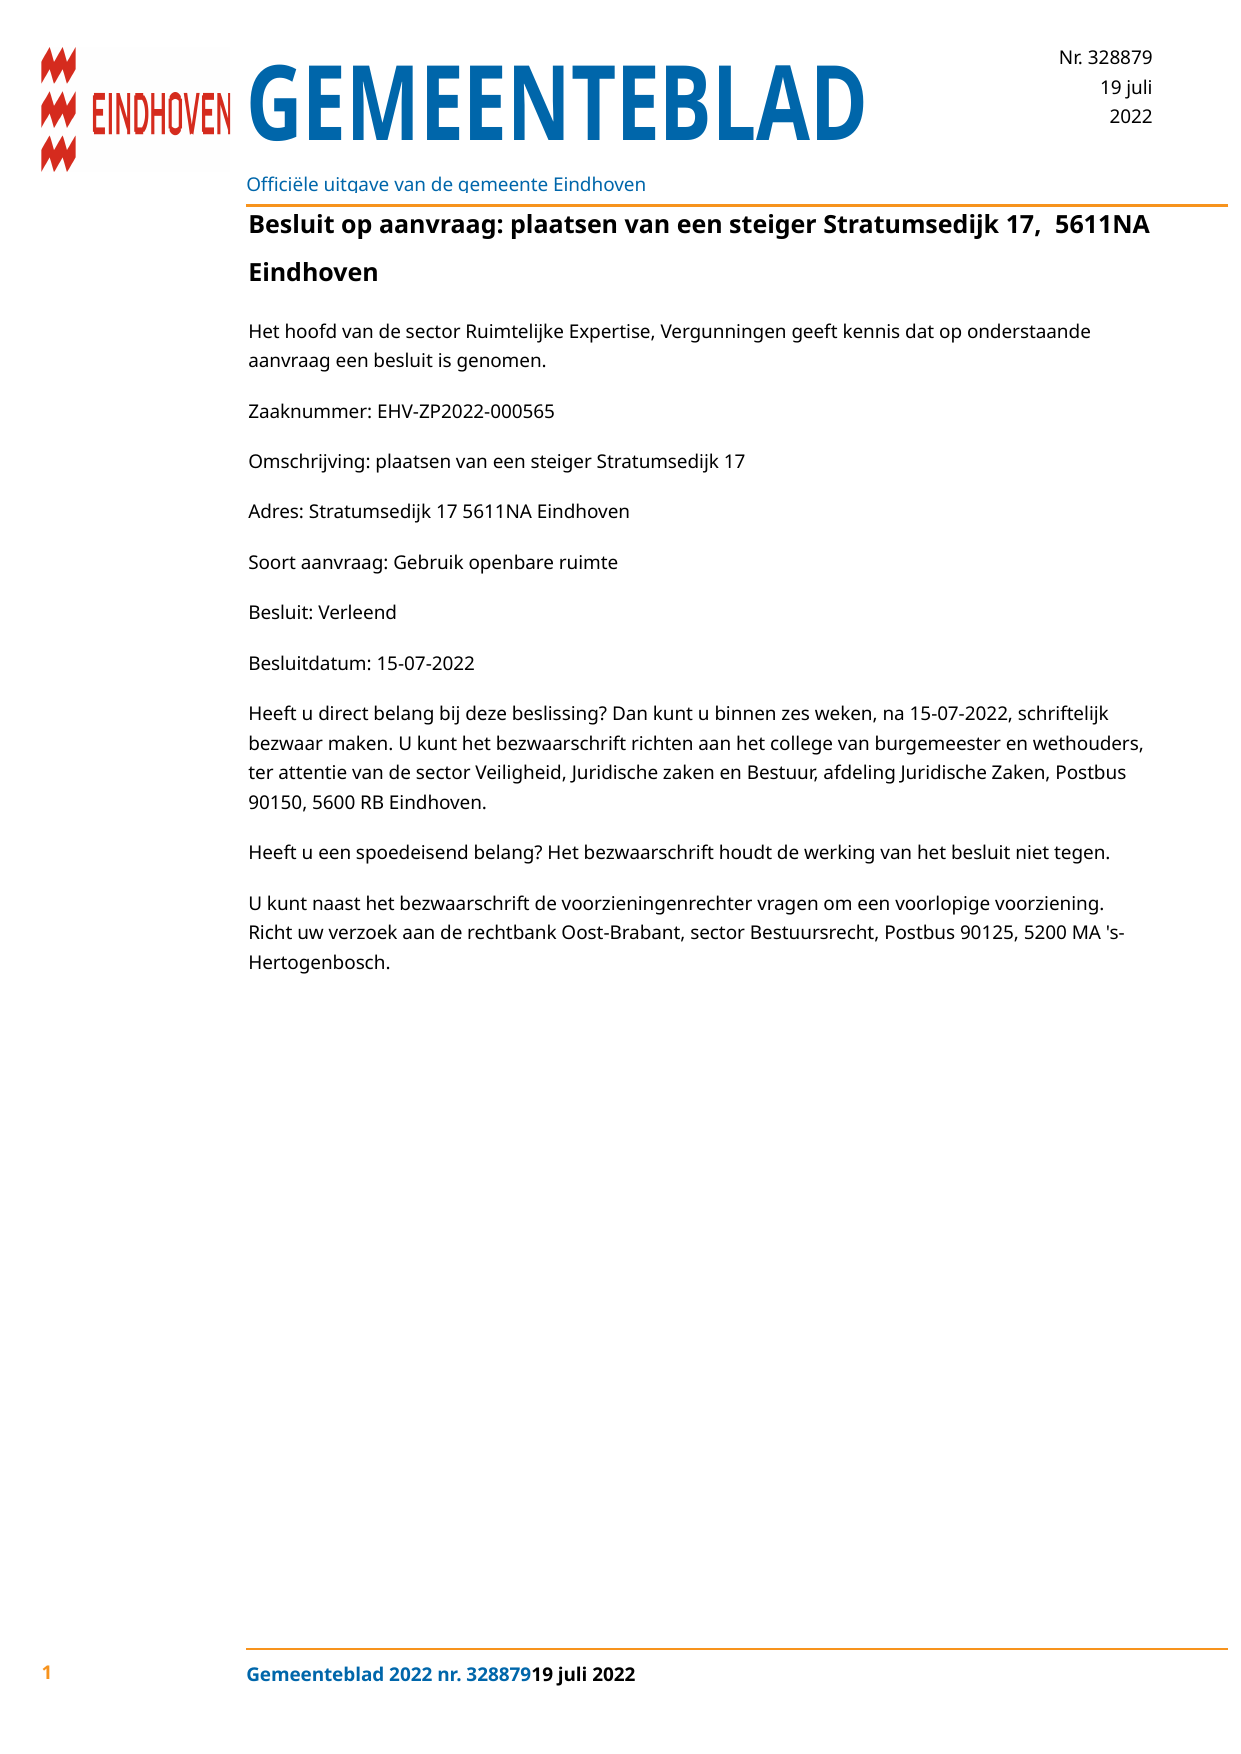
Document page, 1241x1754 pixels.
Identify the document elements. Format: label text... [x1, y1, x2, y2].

text U kunt naast het bezwaarschrift de voorzieningenrechter vragen om een voorlopige voorziening. Richt uw verzoek aan de rechtbank Oost-Brabant, sector Bestuursrecht, Postbus 90125, 5200 MA 's-Hertogenbosch. [248, 890, 1152, 975]
text Omschrijving: plaatsen van een steiger Stratumsedijk 17 [248, 448, 1152, 474]
text Adres: Stratumsedijk 17 5611NA Eindhoven [248, 499, 1152, 524]
text Besluit: Verleend [248, 599, 1152, 625]
text Besluit op aanvraag: plaatsen van een steiger Stratumsedijk 17, 5611NA Eindhoven [248, 207, 1152, 288]
text Besluitdatum: 15-07-2022 [248, 650, 1152, 676]
text Soort aanvraag: Gebruik openbare ruimte [248, 549, 1152, 575]
text Zaaknummer: EHV-ZP2022-000565 [248, 398, 1152, 424]
text Het hoofd van de sector Ruimtelijke Expertise, Vergunningen geeft kennis dat op onderstaande aanvraag een besluit is genomen. [248, 318, 1152, 373]
picture [41, 47, 231, 172]
text Heeft u een spoedeisend belang? Het bezwaarschrift houdt de werking van het besluit niet tegen. [248, 839, 1152, 865]
text Heeft u direct belang bij deze beslissing? Dan kunt u binnen zes weken, na 15-07-2022, schriftelijk bezwaar maken. U kunt het bezwaarschrift richten aan het college van burgemeester en wethouders, ter attentie van de sector Veiligheid, Juridische zaken en Bestuur, afdeling Juridische Zaken, Postbus 90150, 5600 RB Eindhoven. [248, 700, 1152, 815]
